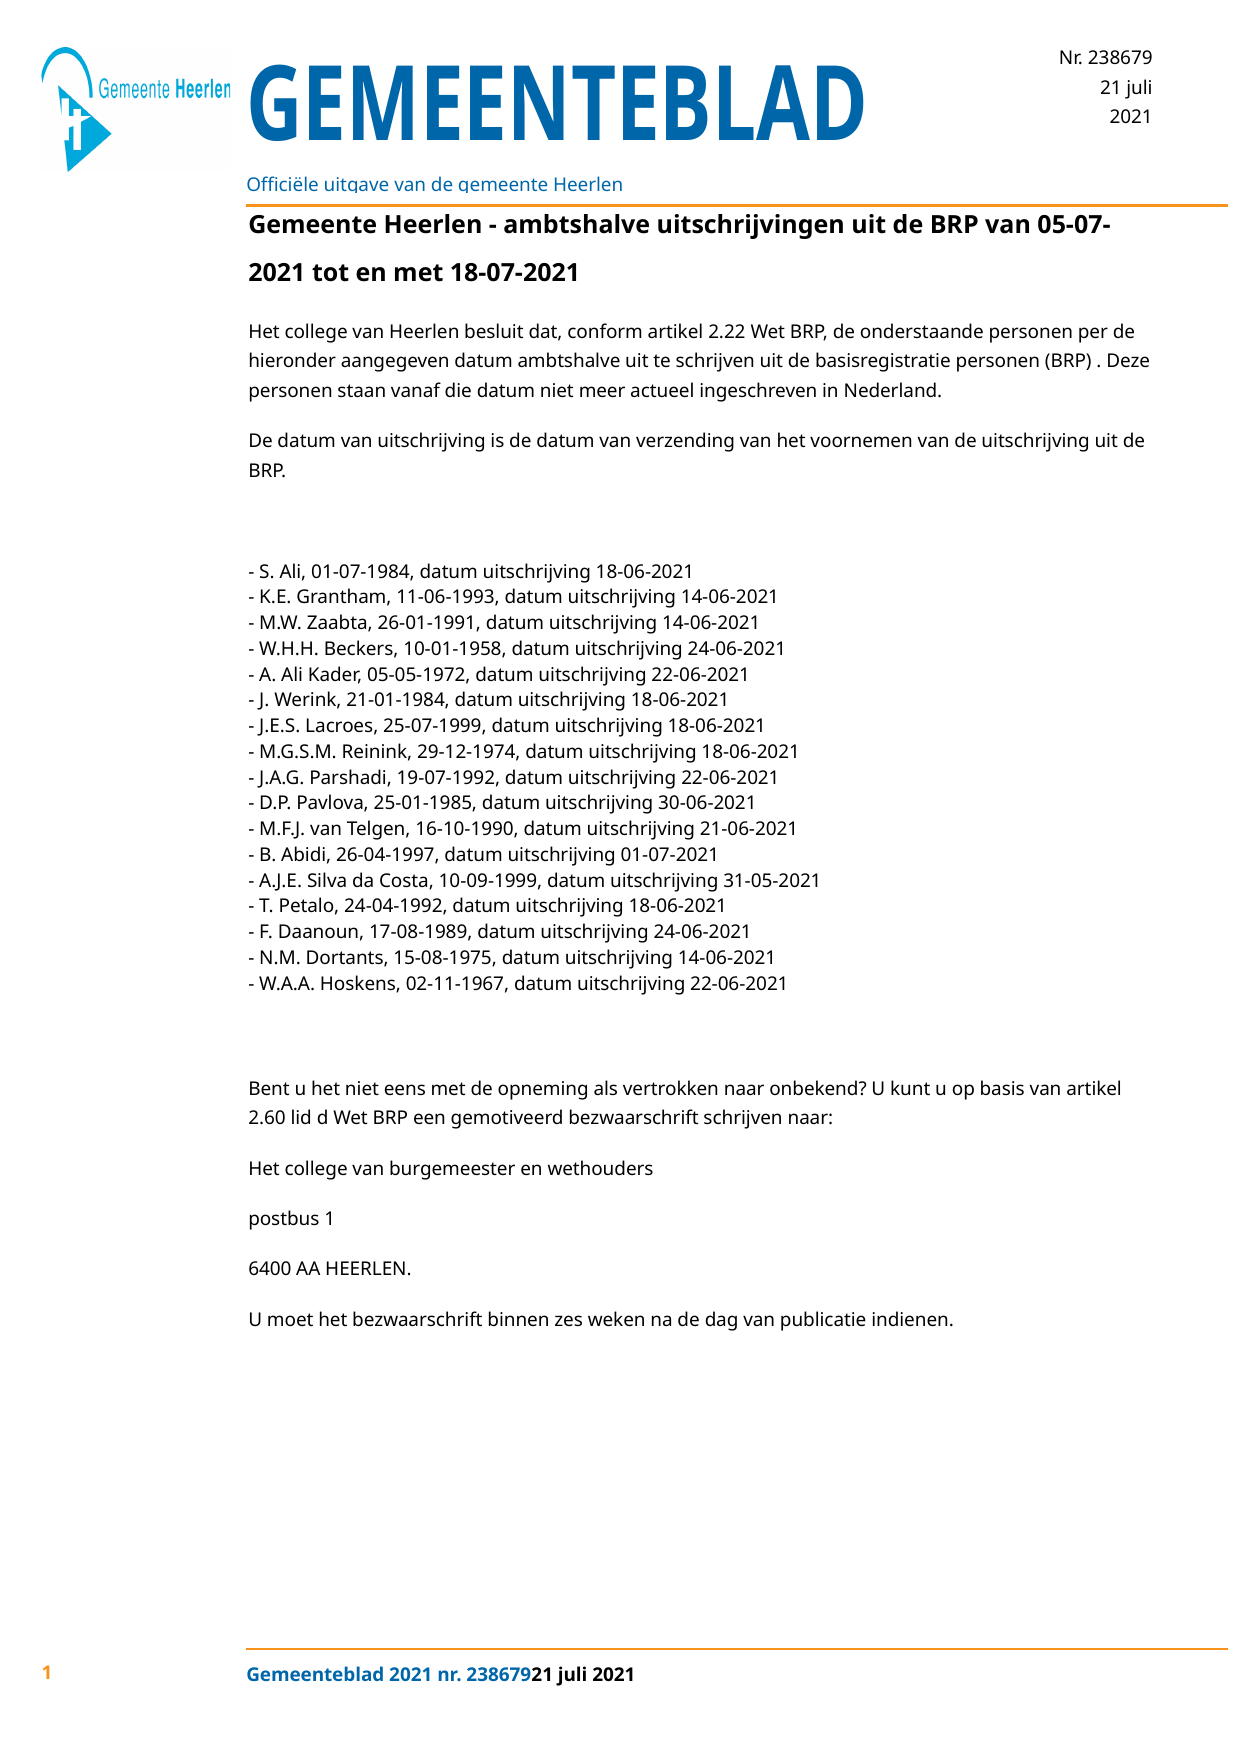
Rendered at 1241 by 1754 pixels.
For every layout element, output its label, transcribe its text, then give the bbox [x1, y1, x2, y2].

table_cell - W.H.H. Beckers, 10-01-1958, datum uitschrijving 24-06-2021 [248, 635, 1152, 661]
table_cell - A.J.E. Silva da Costa, 10-09-1999, datum uitschrijving 31-05-2021 [248, 867, 1152, 892]
table_cell - J.E.S. Lacroes, 25-07-1999, datum uitschrijving 18-06-2021 [248, 713, 1152, 738]
table_cell - M.W. Zaabta, 26-01-1991, datum uitschrijving 14-06-2021 [248, 610, 1152, 635]
table_cell - K.E. Grantham, 11-06-1993, datum uitschrijving 14-06-2021 [248, 584, 1152, 609]
picture [41, 47, 231, 172]
table_cell - J. Werink, 21-01-1984, datum uitschrijving 18-06-2021 [248, 687, 1152, 712]
table_cell - T. Petalo, 24-04-1992, datum uitschrijving 18-06-2021 [248, 893, 1152, 918]
table_cell - W.A.A. Hoskens, 02-11-1967, datum uitschrijving 22-06-2021 [248, 970, 1152, 995]
text Bent u het niet eens met de opneming als vertrokken naar onbekend? U kunt u op basis van artikel 2.60 lid d Wet BRP een gemotiveerd bezwaarschrift schrijven naar: [248, 1075, 1152, 1130]
table_header - S. Ali, 01-07-1984, datum uitschrijving 18-06-2021 [248, 558, 1152, 584]
table_cell - M.F.J. van Telgen, 16-10-1990, datum uitschrijving 21-06-2021 [248, 815, 1152, 841]
text postbus 1 [248, 1205, 1152, 1231]
text Het college van burgemeester en wethouders [248, 1155, 1152, 1181]
text De datum van uitschrijving is de datum van verzending van het voornemen van de uitschrijving uit de BRP. [248, 427, 1152, 483]
table_cell - F. Daanoun, 17-08-1989, datum uitschrijving 24-06-2021 [248, 918, 1152, 944]
table_cell [248, 995, 1152, 1021]
text 6400 AA HEERLEN. [248, 1256, 1152, 1281]
text U moet het bezwaarschrift binnen zes weken na de dag van publicatie indienen. [248, 1306, 1152, 1332]
table_cell - M.G.S.M. Reinink, 29-12-1974, datum uitschrijving 18-06-2021 [248, 738, 1152, 764]
table_cell - D.P. Pavlova, 25-01-1985, datum uitschrijving 30-06-2021 [248, 790, 1152, 815]
text Het college van Heerlen besluit dat, conform artikel 2.22 Wet BRP, de onderstaande personen per de hieronder aangegeven datum ambtshalve uit te schrijven uit de basisregistratie personen (BRP) . Deze personen staan vanaf die datum niet meer actueel ingeschreven in Nederland. [248, 318, 1152, 403]
table_cell - J.A.G. Parshadi, 19-07-1992, datum uitschrijving 22-06-2021 [248, 764, 1152, 789]
table_cell - A. Ali Kader, 05-05-1972, datum uitschrijving 22-06-2021 [248, 661, 1152, 687]
text Gemeente Heerlen - ambtshalve uitschrijvingen uit de BRP van 05-07-2021 tot en met 18-07-2021 [248, 207, 1152, 288]
picture [41, 47, 59, 70]
table_cell - B. Abidi, 26-04-1997, datum uitschrijving 01-07-2021 [248, 841, 1152, 867]
table_cell - N.M. Dortants, 15-08-1975, datum uitschrijving 14-06-2021 [248, 944, 1152, 970]
